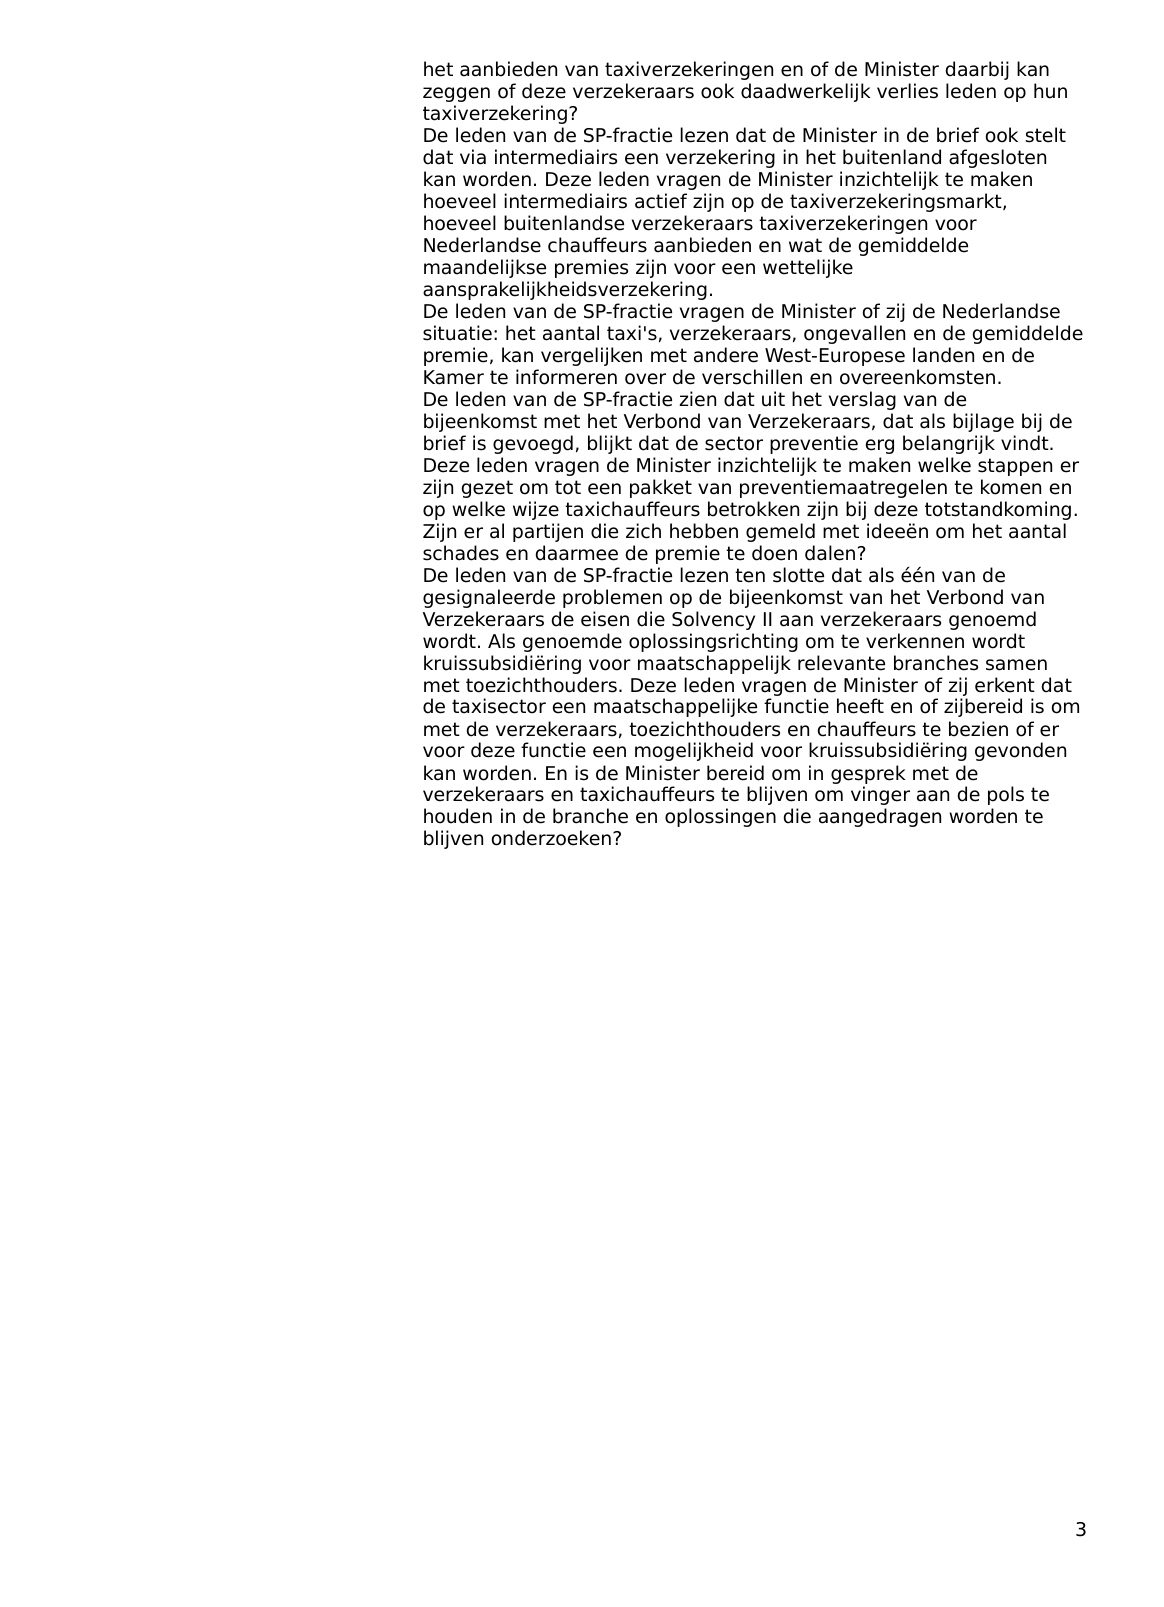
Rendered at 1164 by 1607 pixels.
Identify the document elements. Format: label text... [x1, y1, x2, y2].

text De leden van de SP-fractie lezen dat de Minister in de brief ook stelt dat via intermediairs een verzekering in het buitenland afgesloten kan worden. Deze leden vragen de Minister inzichtelijk te maken hoeveel intermediairs actief zijn op de taxiverzekeringsmarkt, hoeveel buitenlandse verzekeraars taxiverzekeringen voor Nederlandse chauffeurs aanbieden en wat de gemiddelde maandelijkse premies zijn voor een wettelijke aansprakelijkheidsverzekering. [422, 125, 1087, 301]
text De leden van de SP-fractie vragen de Minister of zij de Nederlandse situatie: het aantal taxi's, verzekeraars, ongevallen en de gemiddelde premie, kan vergelijken met andere West-Europese landen en de Kamer te informeren over de verschillen en overeenkomsten. [422, 301, 1087, 389]
text het aanbieden van taxiverzekeringen en of de Minister daarbij kan zeggen of deze verzekeraars ook daadwerkelijk verlies leden op hun taxiverzekering? [422, 59, 1087, 125]
text De leden van de SP-fractie lezen ten slotte dat als één van de gesignaleerde problemen op de bijeenkomst van het Verbond van Verzekeraars de eisen die Solvency II aan verzekeraars genoemd wordt. Als genoemde oplossingsrichting om te verkennen wordt kruissubsidiëring voor maatschappelijk relevante branches samen met toezichthouders. Deze leden vragen de Minister of zij erkent dat de taxisector een maatschappelijke functie heeft en of zijbereid is om met de verzekeraars, toezichthouders en chauffeurs te bezien of er voor deze functie een mogelijkheid voor kruissubsidiëring gevonden kan worden. En is de Minister bereid om in gesprek met de verzekeraars en taxichauffeurs te blijven om vinger aan de pols te houden in de branche en oplossingen die aangedragen worden te blijven onderzoeken? [422, 564, 1087, 850]
text De leden van de SP-fractie zien dat uit het verslag van de bijeenkomst met het Verbond van Verzekeraars, dat als bijlage bij de brief is gevoegd, blijkt dat de sector preventie erg belangrijk vindt. Deze leden vragen de Minister inzichtelijk te maken welke stappen er zijn gezet om tot een pakket van preventiemaatregelen te komen en op welke wijze taxichauffeurs betrokken zijn bij deze totstandkoming. Zijn er al partijen die zich hebben gemeld met ideeën om het aantal schades en daarmee de premie te doen dalen? [422, 389, 1087, 564]
